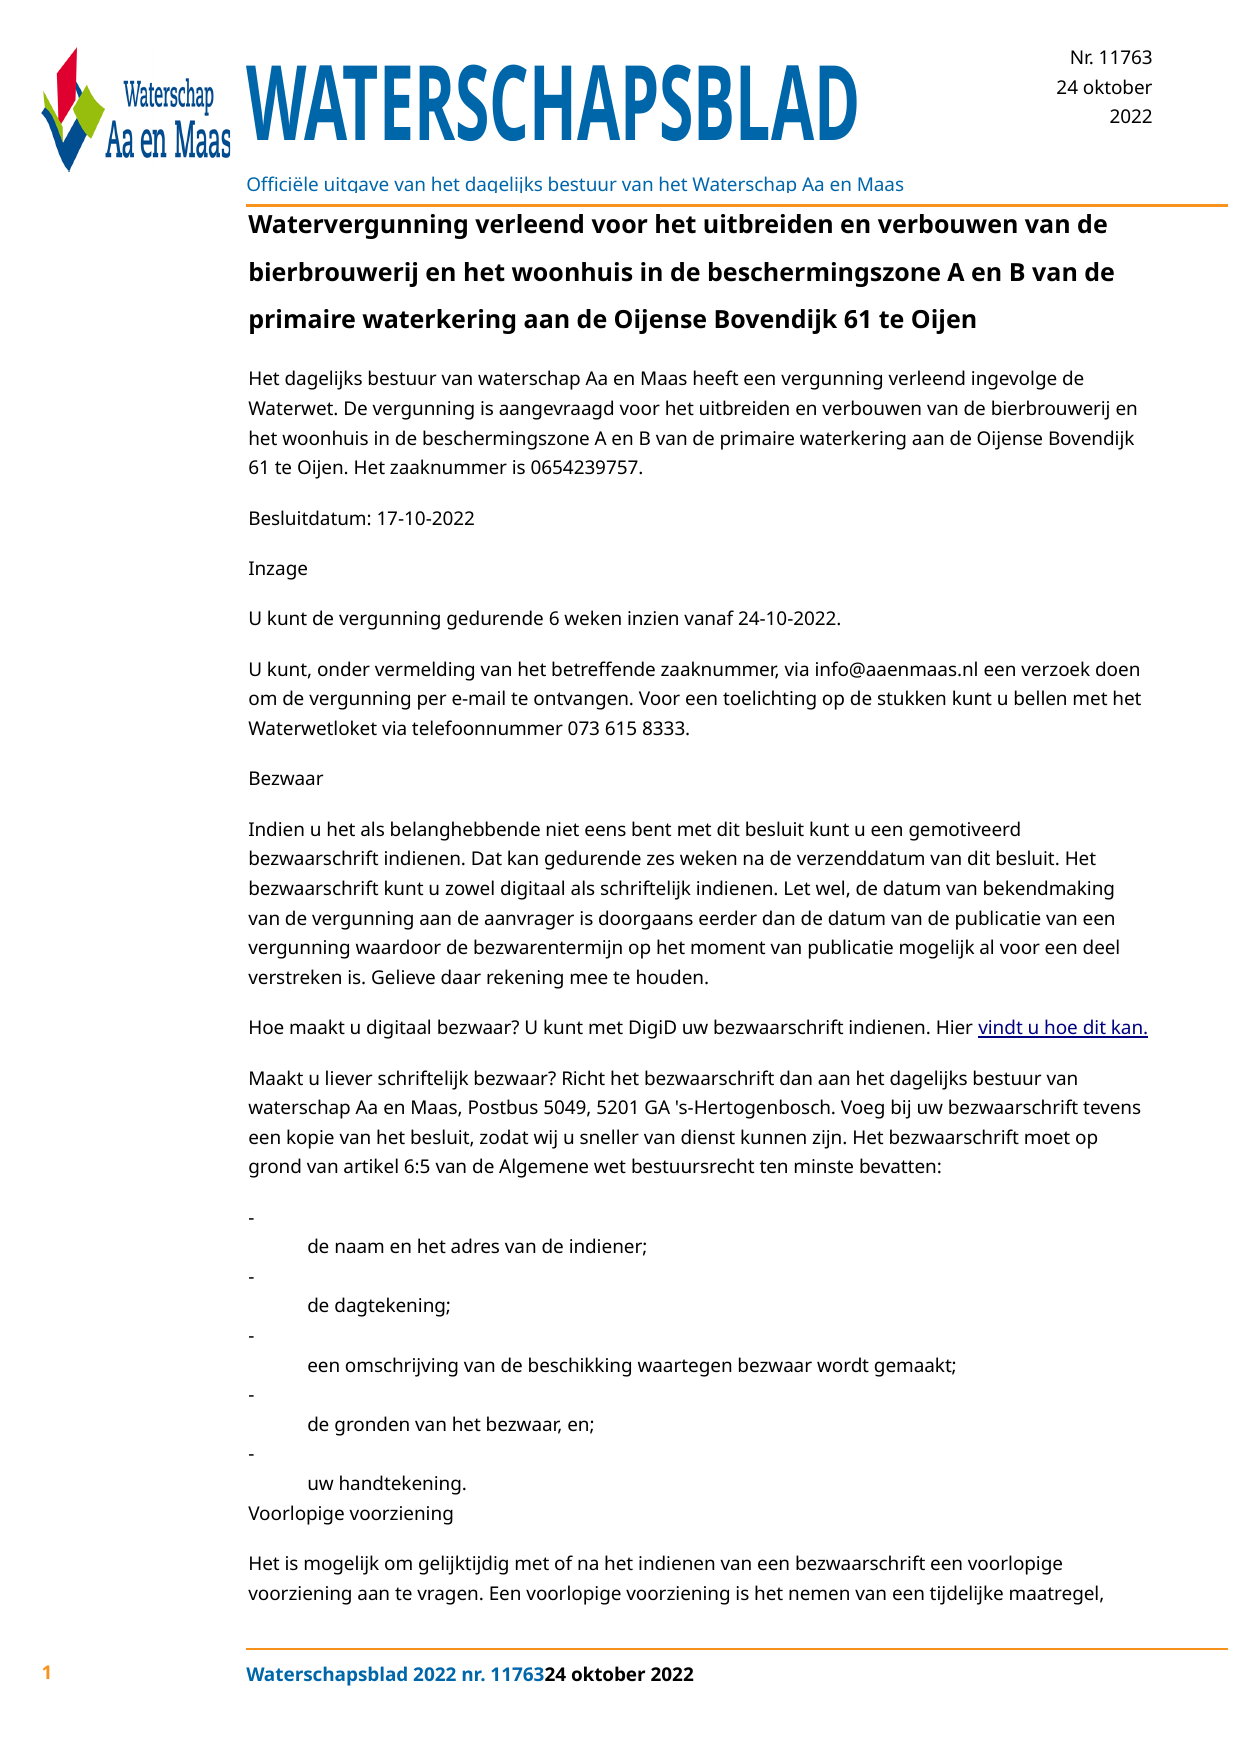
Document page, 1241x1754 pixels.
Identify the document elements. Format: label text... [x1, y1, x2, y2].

picture [41, 47, 231, 172]
text Maakt u liever schriftelijk bezwaar? Richt het bezwaarschrift dan aan het dagelijks bestuur van waterschap Aa en Maas, Postbus 5049, 5201 GA 's-Hertogenbosch. Voeg bij uw bezwaarschrift tevens een kopie van het besluit, zodat wij u sneller van dienst kunnen zijn. Het bezwaarschrift moet op grond van artikel 6:5 van de Algemene wet bestuursrecht ten minste bevatten: [248, 1065, 1152, 1179]
text Het dagelijks bestuur van waterschap Aa en Maas heeft een vergunning verleend ingevolge de Waterwet. De vergunning is aangevraagd voor het uitbreiden en verbouwen van de bierbrouwerij en het woonhuis in de beschermingszone A en B van de primaire waterkering aan de Oijense Bovendijk 61 te Oijen. Het zaaknummer is 0654239757. [248, 366, 1152, 480]
text U kunt, onder vermelding van het betreffende zaaknummer, via info@aaenmaas.nl een verzoek doen om de vergunning per e-mail te ontvangen. Voor een toelichting op de stukken kunt u bellen met het Waterwetloket via telefoonnummer 073 615 8333. [248, 656, 1152, 741]
text Besluitdatum: 17-10-2022 [248, 505, 1152, 530]
text Het is mogelijk om gelijktijdig met of na het indienen van een bezwaarschrift een voorlopige voorziening aan te vragen. Een voorlopige voorziening is het nemen van een tijdelijke maatregel, [248, 1550, 1152, 1605]
list uw handtekening. [248, 1470, 1152, 1496]
text Inzage [248, 555, 1152, 581]
text Voorlopige voorziening [248, 1500, 1152, 1525]
text Bezwaar [248, 766, 1152, 791]
list de dagtekening; [248, 1293, 1152, 1318]
text Hoe maakt u digitaal bezwaar? U kunt met DigiD uw bezwaarschrift indienen. Hier vindt u hoe dit kan. [248, 1014, 1152, 1040]
text U kunt de vergunning gedurende 6 weken inzien vanaf 24-10-2022. [248, 606, 1152, 631]
list een omschrijving van de beschikking waartegen bezwaar wordt gemaakt; [248, 1352, 1152, 1377]
text Indien u het als belanghebbende niet eens bent met dit besluit kunt u een gemotiveerd bezwaarschrift indienen. Dat kan gedurende zes weken na de verzenddatum van dit besluit. Het bezwaarschrift kunt u zowel digitaal als schriftelijk indienen. Let wel, de datum van bekendmaking van de vergunning aan de aanvrager is doorgaans eerder dan de datum van de publicatie van een vergunning waardoor de bezwarentermijn op het moment van publicatie mogelijk al voor een deel verstreken is. Gelieve daar rekening mee te houden. [248, 816, 1152, 989]
list de naam en het adres van de indiener; [248, 1233, 1152, 1259]
list de gronden van het bezwaar, en; [248, 1411, 1152, 1437]
text Watervergunning verleend voor het uitbreiden en verbouwen van de bierbrouwerij en het woonhuis in de beschermingszone A en B van de primaire waterkering aan de Oijense Bovendijk 61 te Oijen [248, 207, 1152, 336]
